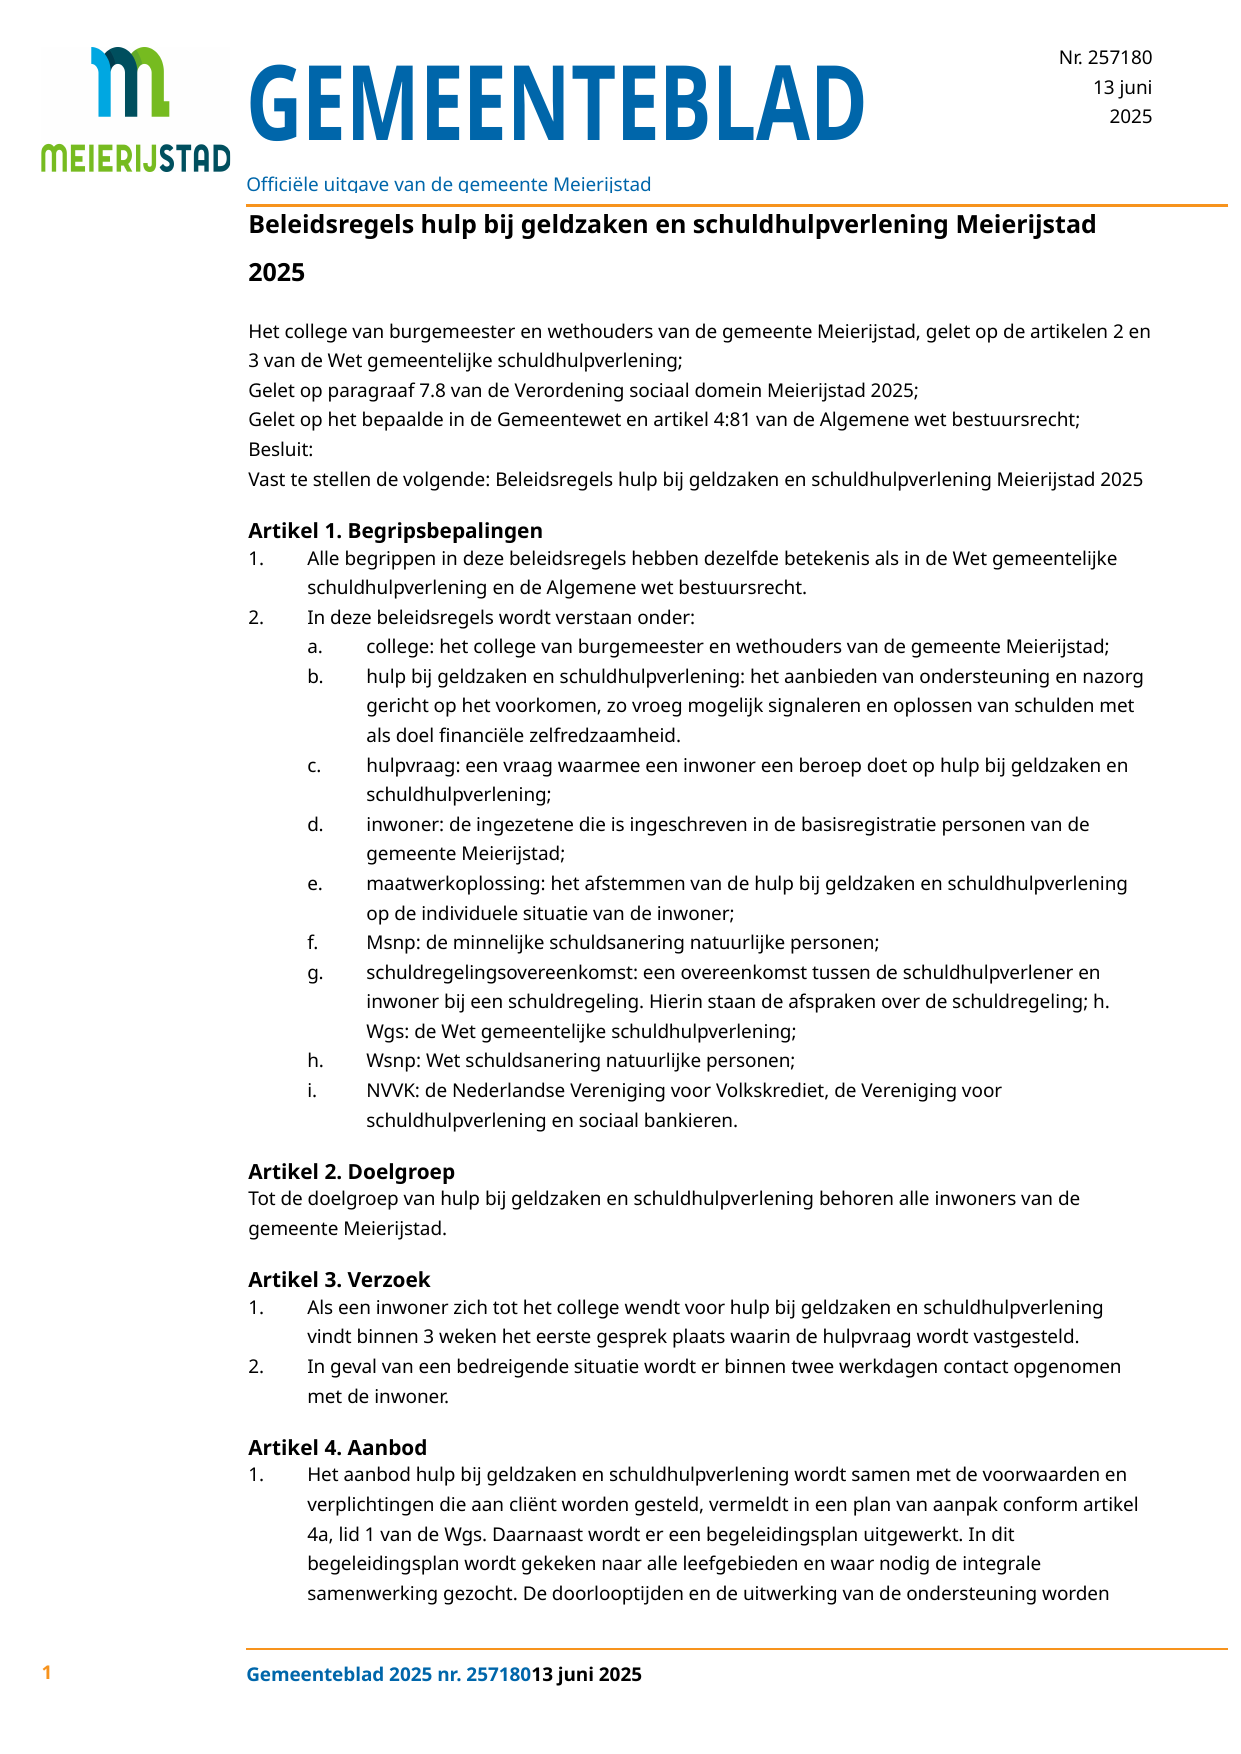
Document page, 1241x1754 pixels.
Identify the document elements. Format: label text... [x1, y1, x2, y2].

list schuldregelingsovereenkomst: een overeenkomst tussen de schuldhulpverlener en inwoner bij een schuldregeling. Hierin staan de afspraken over de schuldregeling; h. Wgs: de Wet gemeentelijke schuldhulpverlening; [307, 959, 1152, 1044]
list In geval van een bedreigende situatie wordt er binnen twee werkdagen contact opgenomen met de inwoner. [248, 1353, 1152, 1408]
list Msnp: de minnelijke schuldsanering natuurlijke personen; [307, 929, 1152, 955]
list Wsnp: Wet schuldsanering natuurlijke personen; [307, 1048, 1152, 1073]
text Vast te stellen de volgende: Beleidsregels hulp bij geldzaken en schuldhulpverlening Meierijstad 2025 [248, 466, 1152, 492]
list Het aanbod hulp bij geldzaken en schuldhulpverlening wordt samen met de voorwaarden en verplichtingen die aan cliënt worden gesteld, vermeldt in een plan van aanpak conform artikel 4a, lid 1 van de Wgs. Daarnaast wordt er een begeleidingsplan uitgewerkt. In dit begeleidingsplan wordt gekeken naar alle leefgebieden en waar nodig de integrale samenwerking gezocht. De doorlooptijden en de uitwerking van de ondersteuning worden [248, 1462, 1152, 1606]
text Tot de doelgroep van hulp bij geldzaken en schuldhulpverlening behoren alle inwoners van de gemeente Meierijstad. [248, 1186, 1152, 1241]
text Artikel 2. Doelgroep [248, 1157, 1152, 1186]
text Besluit: [248, 436, 1152, 462]
list maatwerkoplossing: het afstemmen van de hulp bij geldzaken en schuldhulpverlening op de individuele situatie van de inwoner; [307, 870, 1152, 925]
text Beleidsregels hulp bij geldzaken en schuldhulpverlening Meierijstad 2025 [248, 207, 1152, 288]
text Artikel 4. Aanbod [248, 1433, 1152, 1462]
text Artikel 1. Begripsbepalingen [248, 516, 1152, 545]
text Het college van burgemeester en wethouders van de gemeente Meierijstad, gelet op de artikelen 2 en 3 van de Wet gemeentelijke schuldhulpverlening; [248, 318, 1152, 373]
list inwoner: de ingezetene die is ingeschreven in de basisregistratie personen van de gemeente Meierijstad; [307, 811, 1152, 866]
list Alle begrippen in deze beleidsregels hebben dezelfde betekenis als in de Wet gemeentelijke schuldhulpverlening en de Algemene wet bestuursrecht. [248, 545, 1152, 600]
picture [41, 47, 231, 172]
text Gelet op paragraaf 7.8 van de Verordening sociaal domein Meierijstad 2025; [248, 377, 1152, 403]
list Als een inwoner zich tot het college wendt voor hulp bij geldzaken en schuldhulpverlening vindt binnen 3 weken het eerste gesprek plaats waarin de hulpvraag wordt vastgesteld. [248, 1294, 1152, 1349]
list college: het college van burgemeester en wethouders van de gemeente Meierijstad; [307, 633, 1152, 659]
list In deze beleidsregels wordt verstaan onder: [248, 604, 1152, 629]
text Gelet op het bepaalde in de Gemeentewet en artikel 4:81 van de Algemene wet bestuursrecht; [248, 407, 1152, 432]
list hulpvraag: een vraag waarmee een inwoner een beroep doet op hulp bij geldzaken en schuldhulpverlening; [307, 752, 1152, 807]
list NVVK: de Nederlandse Vereniging voor Volkskrediet, de Vereniging voor schuldhulpverlening en sociaal bankieren. [307, 1077, 1152, 1132]
list hulp bij geldzaken en schuldhulpverlening: het aanbieden van ondersteuning en nazorg gericht op het voorkomen, zo vroeg mogelijk signaleren en oplossen van schulden met als doel financiële zelfredzaamheid. [307, 663, 1152, 748]
text Artikel 3. Verzoek [248, 1266, 1152, 1294]
